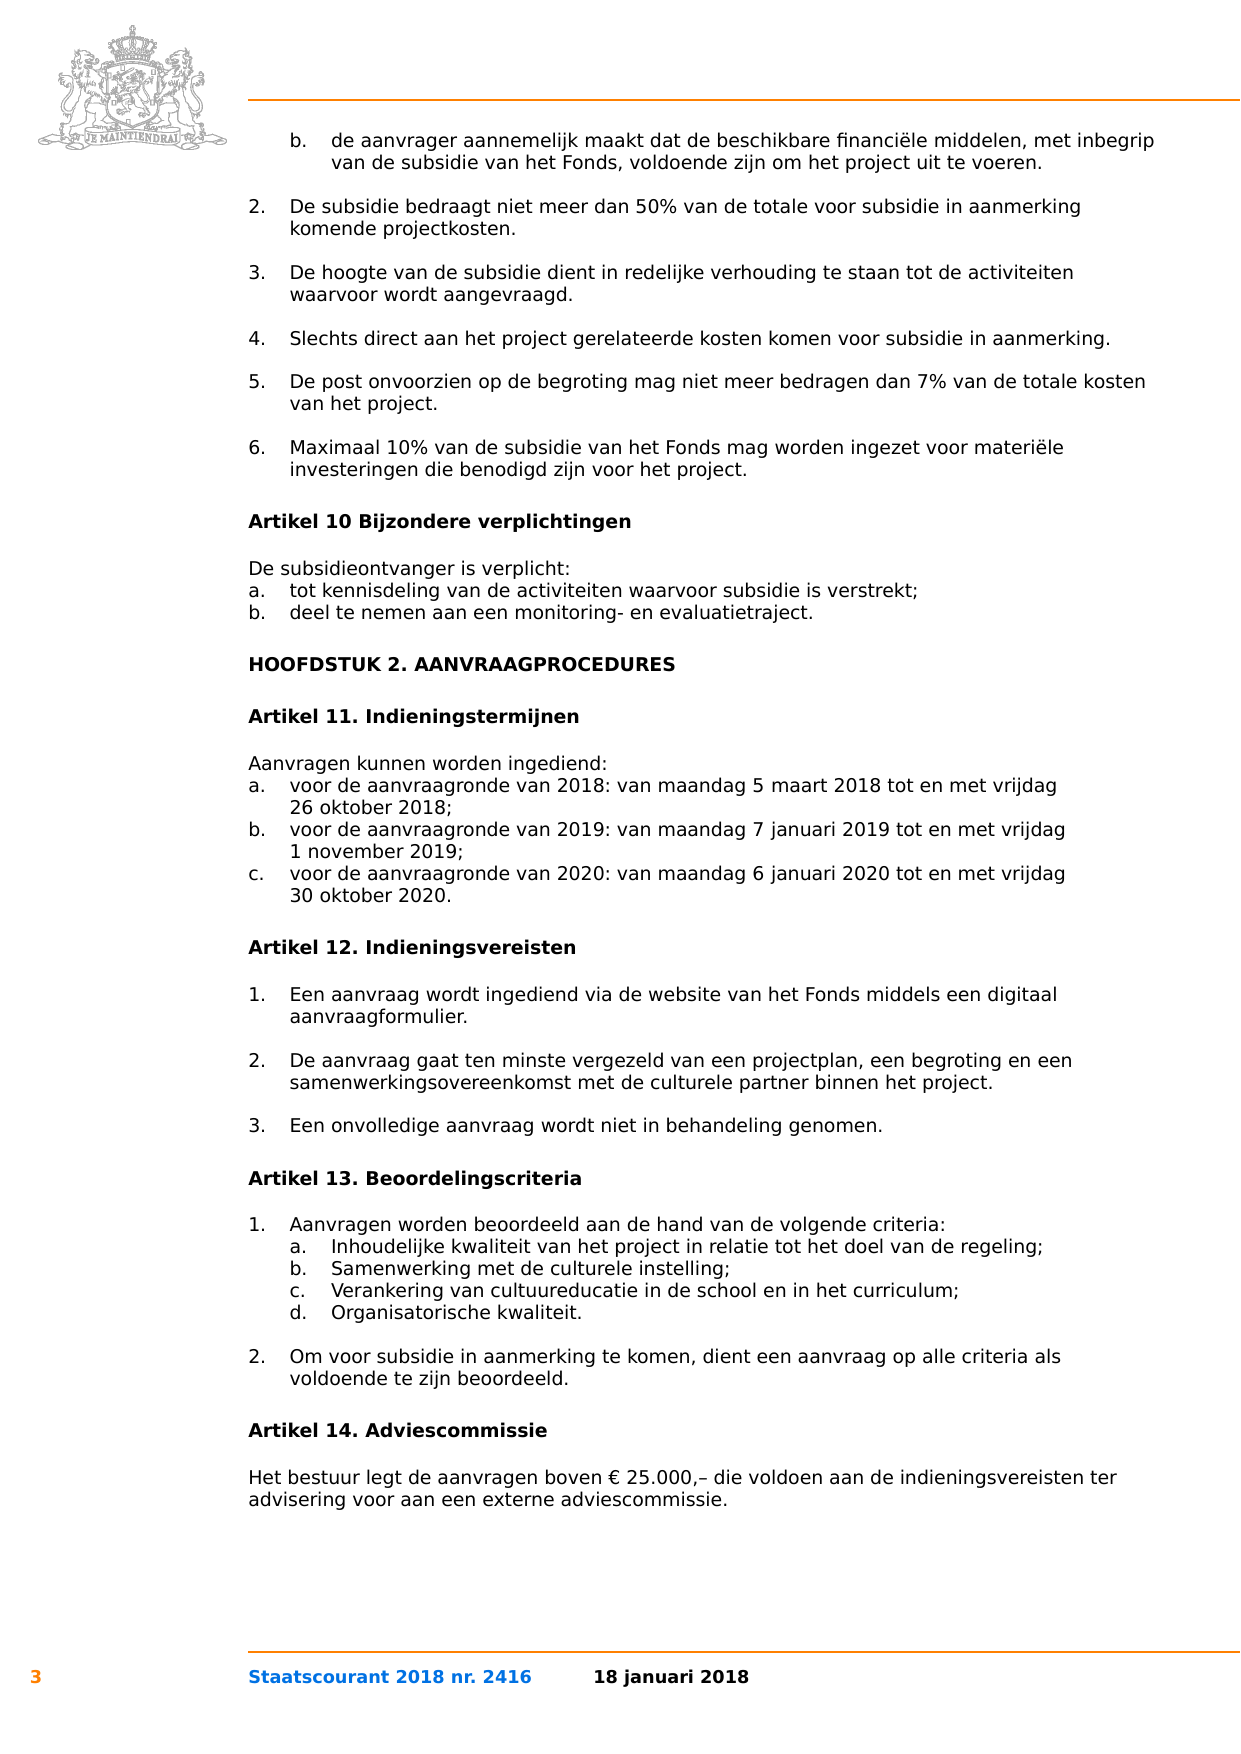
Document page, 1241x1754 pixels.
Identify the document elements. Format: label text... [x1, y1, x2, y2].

text 3. De hoogte van de subsidie dient in redelijke verhouding te staan tot de activiteiten waarvoor wordt aangevraagd. [248, 262, 1163, 306]
text Het bestuur legt de aanvragen boven € 25.000,– die voldoen aan de indieningsvereisten ter advisering voor aan een externe adviescommissie. [248, 1467, 1163, 1511]
text b. de aanvrager aannemelijk maakt dat de beschikbare financiële middelen, met inbegrip van de subsidie van het Fonds, voldoende zijn om het project uit te voeren. [289, 130, 1163, 174]
text De subsidieontvanger is verplicht: [248, 558, 1163, 580]
text b. deel te nemen aan een monitoring- en evaluatietraject. [248, 602, 1163, 624]
text 6. Maximaal 10% van de subsidie van het Fonds mag worden ingezet voor materiële investeringen die benodigd zijn voor het project. [248, 437, 1163, 481]
text 1. Een aanvraag wordt ingediend via de website van het Fonds middels een digitaal aanvraagformulier. [248, 984, 1163, 1028]
text a. voor de aanvraagronde van 2018: van maandag 5 maart 2018 tot en met vrijdag 26 oktober 2018; [248, 775, 1163, 819]
subtitle Artikel 13. Beoordelingscriteria [248, 1167, 1163, 1189]
subtitle Artikel 14. Adviescommissie [248, 1420, 1163, 1442]
subtitle Artikel 10 Bijzondere verplichtingen [248, 511, 1163, 533]
text 5. De post onvoorzien op de begroting mag niet meer bedragen dan 7% van de totale kosten van het project. [248, 371, 1163, 415]
text a. tot kennisdeling van de activiteiten waarvoor subsidie is verstrekt; [248, 580, 1163, 602]
text 2. Om voor subsidie in aanmerking te komen, dient een aanvraag op alle criteria als voldoende te zijn beoordeeld. [248, 1346, 1163, 1390]
text Aanvragen kunnen worden ingediend: [248, 753, 1163, 775]
text 2. De aanvraag gaat ten minste vergezeld van een projectplan, een begroting en een samenwerkingsovereenkomst met de culturele partner binnen het project. [248, 1049, 1163, 1093]
text 2. De subsidie bedraagt niet meer dan 50% van de totale voor subsidie in aanmerking komende projectkosten. [248, 196, 1163, 240]
text c. voor de aanvraagronde van 2020: van maandag 6 januari 2020 tot en met vrijdag 30 oktober 2020. [248, 863, 1163, 907]
text 4. Slechts direct aan het project gerelateerde kosten komen voor subsidie in aanmerking. [248, 327, 1163, 349]
text a. Inhoudelijke kwaliteit van het project in relatie tot het doel van de regeling; [289, 1236, 1163, 1258]
text 1. Aanvragen worden beoordeeld aan de hand van de volgende criteria: [248, 1214, 1163, 1236]
subtitle HOOFDSTUK 2. AANVRAAGPROCEDURES [248, 654, 1163, 676]
subtitle Artikel 12. Indieningsvereisten [248, 937, 1163, 959]
text b. voor de aanvraagronde van 2019: van maandag 7 januari 2019 tot en met vrijdag 1 november 2019; [248, 819, 1163, 863]
text b. Samenwerking met de culturele instelling; [289, 1258, 1163, 1280]
text 3. Een onvolledige aanvraag wordt niet in behandeling genomen. [248, 1115, 1163, 1137]
text c. Verankering van cultuureducatie in de school en in het curriculum; [289, 1280, 1163, 1302]
text d. Organisatorische kwaliteit. [289, 1302, 1163, 1324]
subtitle Artikel 11. Indieningstermijnen [248, 706, 1163, 728]
picture [38, 25, 227, 150]
